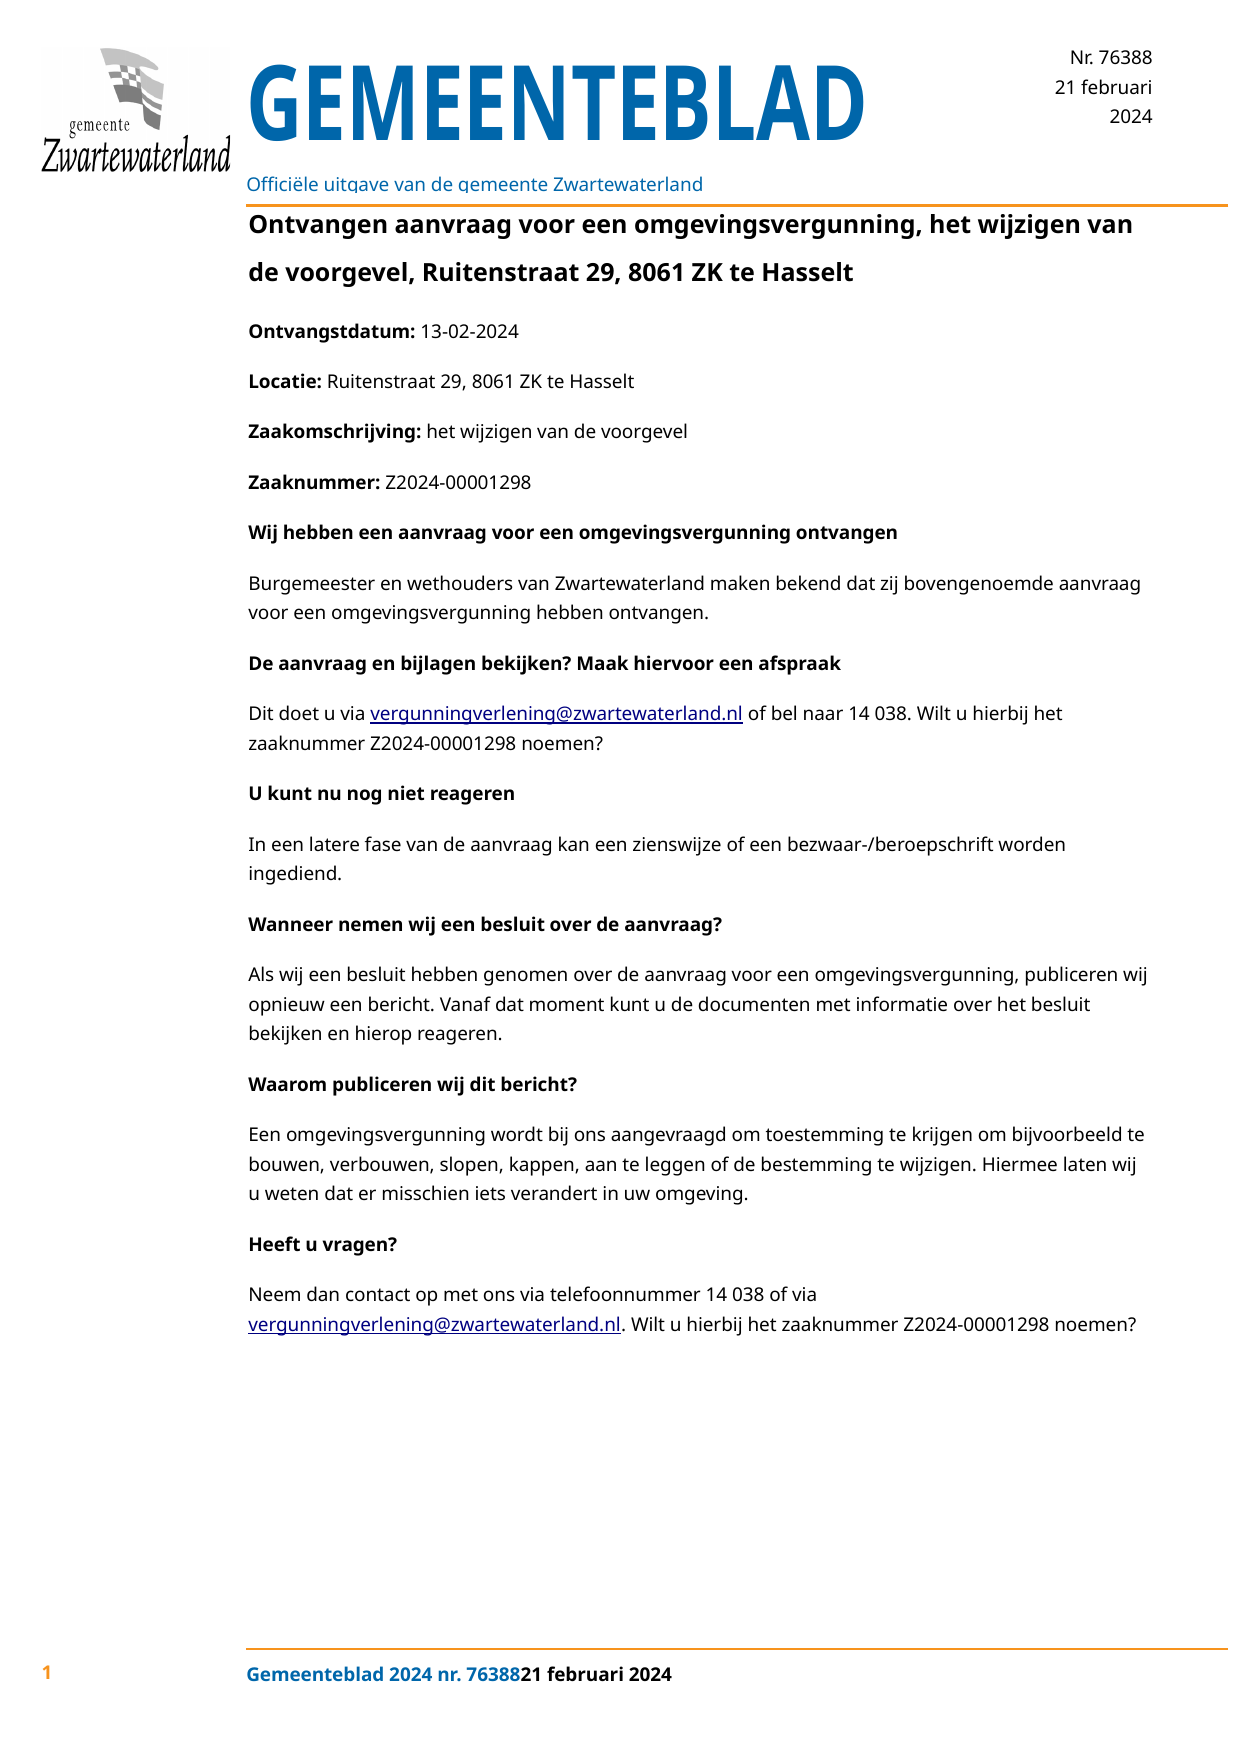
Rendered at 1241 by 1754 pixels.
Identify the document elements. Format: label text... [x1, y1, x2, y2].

text Een omgevingsvergunning wordt bij ons aangevraagd om toestemming te krijgen om bijvoorbeeld te bouwen, verbouwen, slopen, kappen, aan te leggen of de bestemming te wijzigen. Hiermee laten wij u weten dat er misschien iets verandert in uw omgeving. [248, 1121, 1152, 1206]
text Locatie: Ruitenstraat 29, 8061 ZK te Hasselt [248, 368, 1152, 394]
text Heeft u vragen? [248, 1231, 1152, 1257]
text In een latere fase van de aanvraag kan een zienswijze of een bezwaar-/beroepschrift worden ingediend. [248, 831, 1152, 886]
text Wanneer nemen wij een besluit over de aanvraag? [248, 911, 1152, 937]
text Burgemeester en wethouders van Zwartewaterland maken bekend dat zij bovengenoemde aanvraag voor een omgevingsvergunning hebben ontvangen. [248, 570, 1152, 625]
text Als wij een besluit hebben genomen over de aanvraag voor een omgevingsvergunning, publiceren wij opnieuw een bericht. Vanaf dat moment kunt u de documenten met informatie over het besluit bekijken en hierop reageren. [248, 961, 1152, 1046]
text Wij hebben een aanvraag voor een omgevingsvergunning ontvangen [248, 519, 1152, 545]
text Neem dan contact op met ons via telefoonnummer 14 038 of via vergunningverlening@zwartewaterland.nl. Wilt u hierbij het zaaknummer Z2024-00001298 noemen? [248, 1281, 1152, 1337]
text Zaakomschrijving: het wijzigen van de voorgevel [248, 419, 1152, 444]
text De aanvraag en bijlagen bekijken? Maak hiervoor een afspraak [248, 650, 1152, 676]
text Waarom publiceren wij dit bericht? [248, 1071, 1152, 1097]
text Zaaknummer: Z2024-00001298 [248, 469, 1152, 495]
picture [41, 47, 231, 172]
text U kunt nu nog niet reageren [248, 780, 1152, 806]
text Ontvangstdatum: 13-02-2024 [248, 318, 1152, 344]
text Dit doet u via vergunningverlening@zwartewaterland.nl of bel naar 14 038. Wilt u hierbij het zaaknummer Z2024-00001298 noemen? [248, 700, 1152, 756]
text Ontvangen aanvraag voor een omgevingsvergunning, het wijzigen van de voorgevel, Ruitenstraat 29, 8061 ZK te Hasselt [248, 207, 1152, 288]
